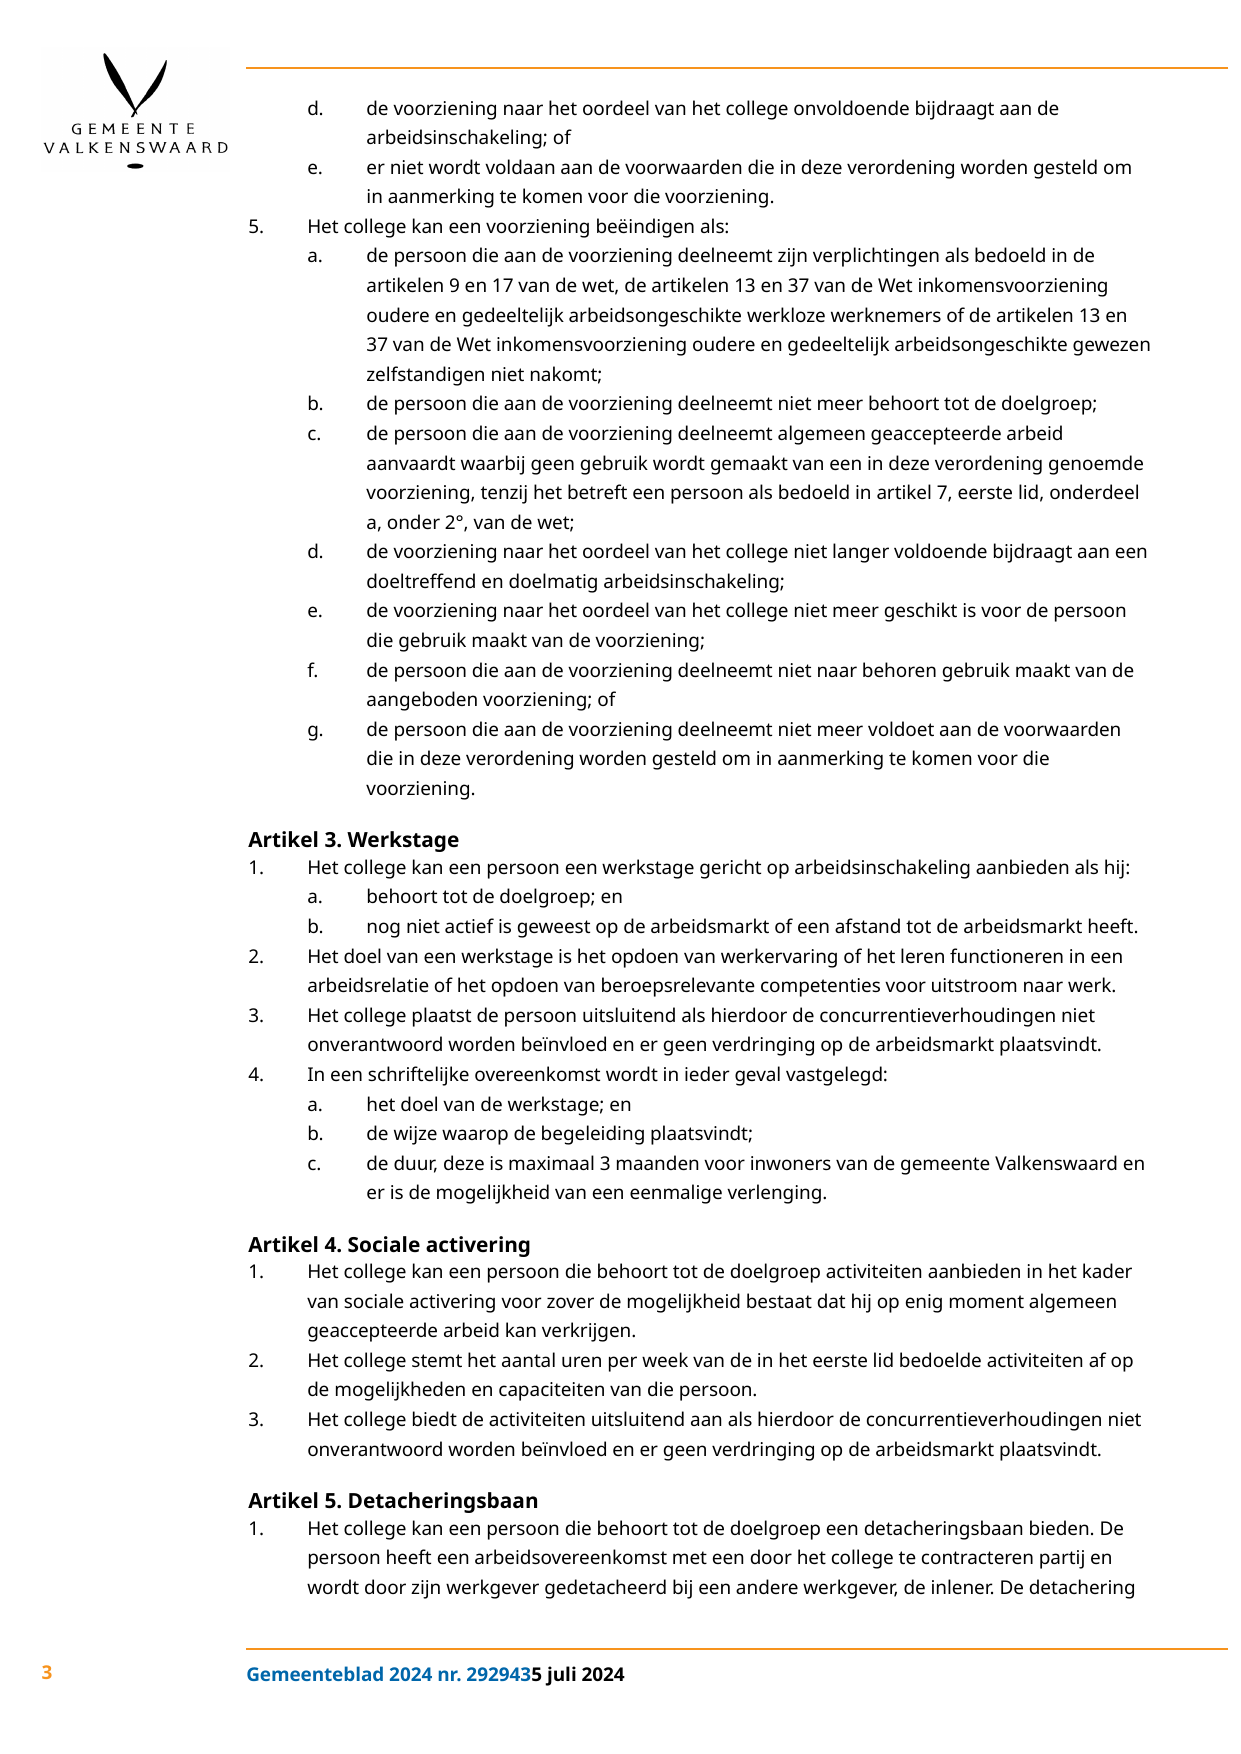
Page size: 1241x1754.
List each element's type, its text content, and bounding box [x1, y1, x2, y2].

list de persoon die aan de voorziening deelneemt algemeen geaccepteerde arbeid aanvaardt waarbij geen gebruik wordt gemaakt van een in deze verordening genoemde voorziening, tenzij het betreft een persoon als bedoeld in artikel 7, eerste lid, onderdeel a, onder 2°, van de wet; [307, 420, 1152, 535]
list de duur, deze is maximaal 3 maanden voor inwoners van de gemeente Valkenswaard en er is de mogelijkheid van een eenmalige verlenging. [307, 1150, 1152, 1205]
list de wijze waarop de begeleiding plaatsvindt; [307, 1120, 1152, 1146]
list de persoon die aan de voorziening deelneemt niet meer behoort tot de doelgroep; [307, 391, 1152, 416]
list de voorziening naar het oordeel van het college niet langer voldoende bijdraagt aan een doeltreffend en doelmatig arbeidsinschakeling; [307, 538, 1152, 594]
list Het college biedt de activiteiten uitsluitend aan als hierdoor de concurrentieverhoudingen niet onverantwoord worden beïnvloed en er geen verdringing op de arbeidsmarkt plaatsvindt. [248, 1406, 1152, 1462]
list Het college kan een persoon die behoort tot de doelgroep activiteiten aanbieden in het kader van sociale activering voor zover de mogelijkheid bestaat dat hij op enig moment algemeen geaccepteerde arbeid kan verkrijgen. [248, 1258, 1152, 1343]
list In een schriftelijke overeenkomst wordt in ieder geval vastgelegd: [248, 1061, 1152, 1087]
list Het college plaatst de persoon uitsluitend als hierdoor de concurrentieverhoudingen niet onverantwoord worden beïnvloed en er geen verdringing op de arbeidsmarkt plaatsvindt. [248, 1002, 1152, 1057]
list de persoon die aan de voorziening deelneemt zijn verplichtingen als bedoeld in de artikelen 9 en 17 van de wet, de artikelen 13 en 37 van de Wet inkomensvoorziening oudere en gedeeltelijk arbeidsongeschikte werkloze werknemers of de artikelen 13 en 37 van de Wet inkomensvoorziening oudere en gedeeltelijk arbeidsongeschikte gewezen zelfstandigen niet nakomt; [307, 243, 1152, 387]
list de persoon die aan de voorziening deelneemt niet meer voldoet aan de voorwaarden die in deze verordening worden gesteld om in aanmerking te komen voor die voorziening. [307, 716, 1152, 801]
picture [41, 47, 231, 172]
list Het college kan een persoon die behoort tot de doelgroep een detacheringsbaan bieden. De persoon heeft een arbeidsovereenkomst met een door het college te contracteren partij en wordt door zijn werkgever gedetacheerd bij een andere werkgever, de inlener. De detachering [248, 1515, 1152, 1599]
text Artikel 3. Werkstage [248, 826, 1152, 854]
list Het college kan een voorziening beëindigen als: [248, 213, 1152, 239]
list de voorziening naar het oordeel van het college niet meer geschikt is voor de persoon die gebruik maakt van de voorziening; [307, 598, 1152, 653]
list Het college kan een persoon een werkstage gericht op arbeidsinschakeling aanbieden als hij: [248, 854, 1152, 880]
list Het college stemt het aantal uren per week van de in het eerste lid bedoelde activiteiten af op de mogelijkheden en capaciteiten van die persoon. [248, 1347, 1152, 1402]
list de voorziening naar het oordeel van het college onvoldoende bijdraagt aan de arbeidsinschakeling; of [307, 95, 1152, 150]
list er niet wordt voldaan aan de voorwaarden die in deze verordening worden gesteld om in aanmerking te komen voor die voorziening. [307, 154, 1152, 209]
list het doel van de werkstage; en [307, 1091, 1152, 1116]
list Het doel van een werkstage is het opdoen van werkervaring of het leren functioneren in een arbeidsrelatie of het opdoen van beroepsrelevante competenties voor uitstroom naar werk. [248, 943, 1152, 998]
text Artikel 4. Sociale activering [248, 1230, 1152, 1258]
list de persoon die aan de voorziening deelneemt niet naar behoren gebruik maakt van de aangeboden voorziening; of [307, 657, 1152, 712]
list behoort tot de doelgroep; en [307, 884, 1152, 909]
list nog niet actief is geweest op de arbeidsmarkt of een afstand tot de arbeidsmarkt heeft. [307, 913, 1152, 939]
text Artikel 5. Detacheringsbaan [248, 1486, 1152, 1515]
